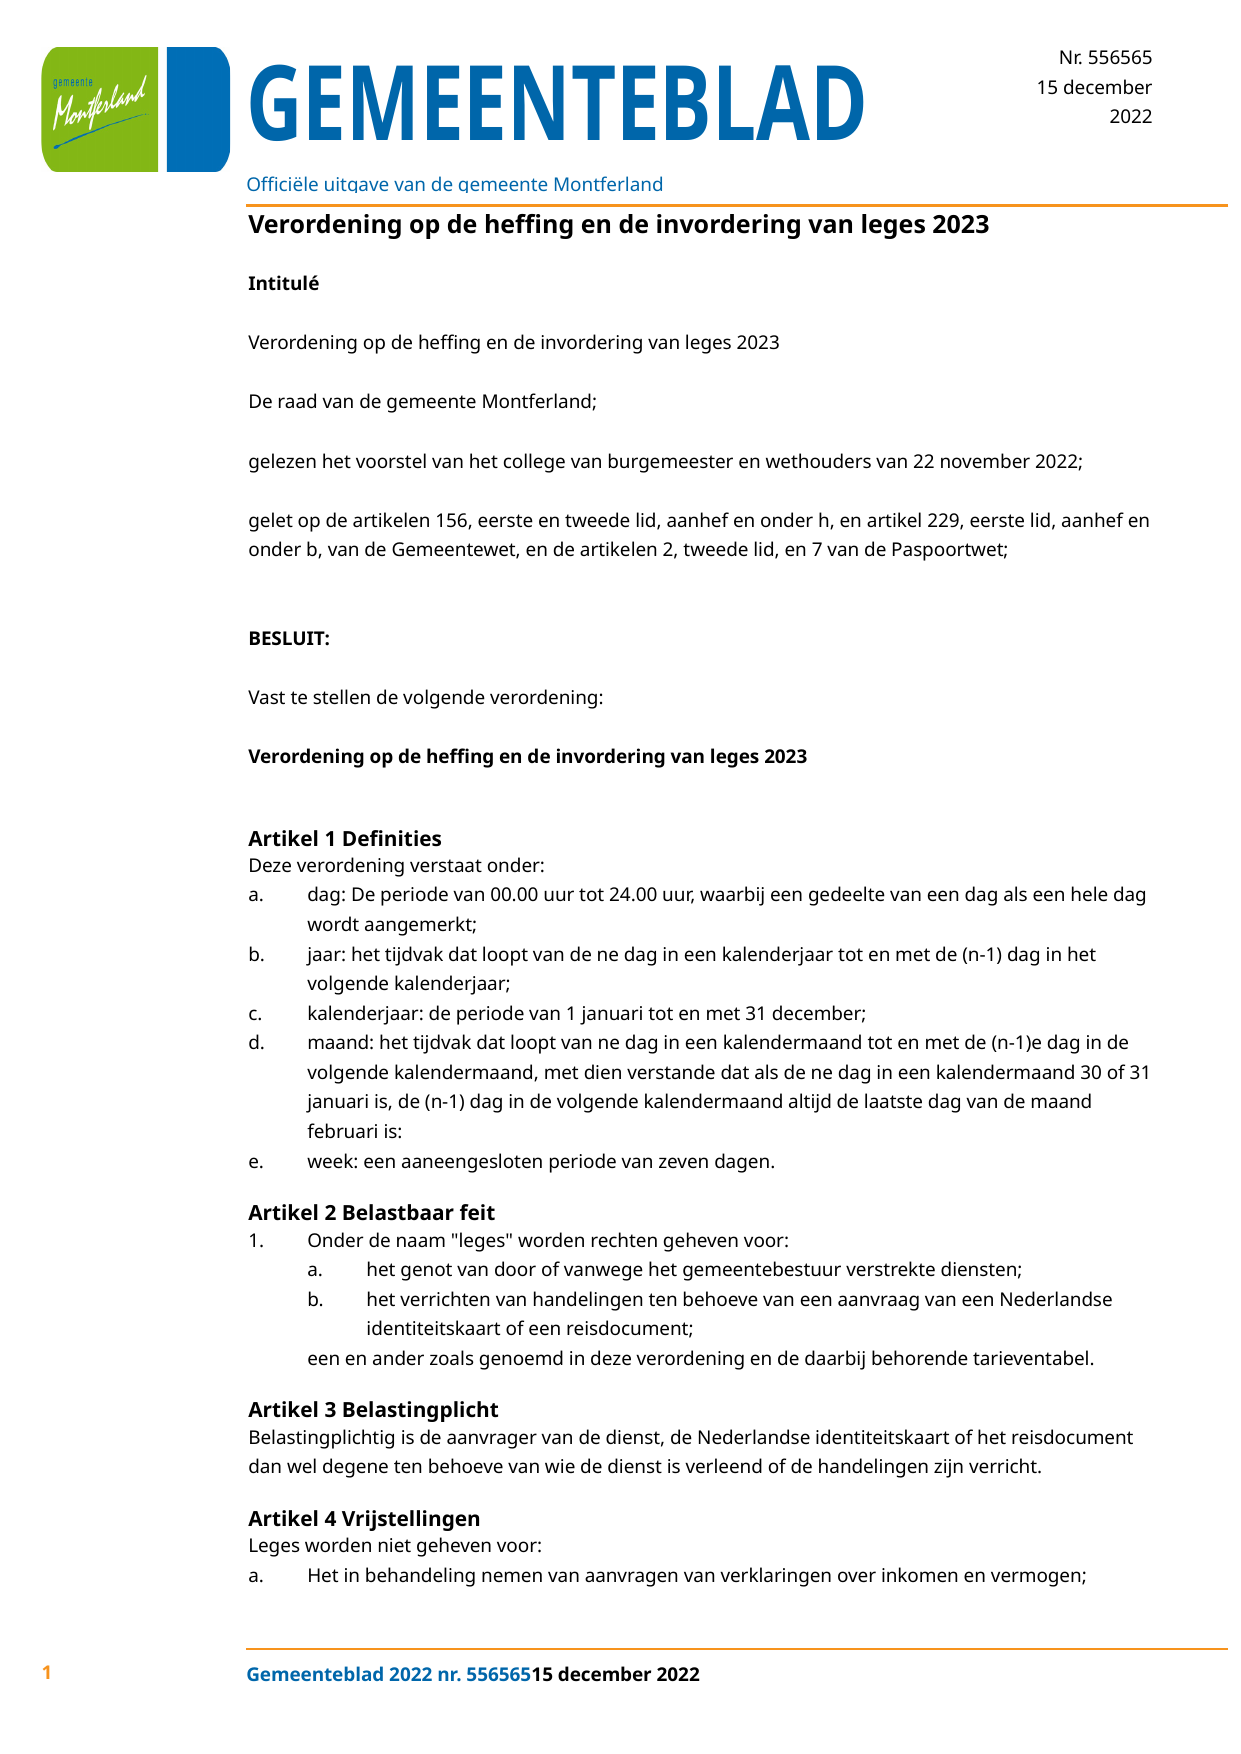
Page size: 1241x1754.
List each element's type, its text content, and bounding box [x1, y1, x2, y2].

text Verordening op de heffing en de invordering van leges 2023 [248, 744, 1152, 769]
text Verordening op de heffing en de invordering van leges 2023 [248, 207, 1152, 241]
text Verordening op de heffing en de invordering van leges 2023 [248, 329, 1152, 355]
text Vast te stellen de volgende verordening: [248, 684, 1152, 710]
text Belastingplichtig is de aanvrager van de dienst, de Nederlandse identiteitskaart of het reisdocument dan wel degene ten behoeve van wie de dienst is verleend of de handelingen zijn verricht. [248, 1424, 1152, 1479]
list kalenderjaar: de periode van 1 januari tot en met 31 december; [248, 1000, 1152, 1026]
text BESLUIT: [248, 625, 1152, 651]
list een en ander zoals genoemd in deze verordening en de daarbij behorende tarieventabel. [248, 1345, 1152, 1371]
text gelet op de artikelen 156, eerste en tweede lid, aanhef en onder h, en artikel 229, eerste lid, aanhef en onder b, van de Gemeentewet, en de artikelen 2, tweede lid, en 7 van de Paspoortwet; [248, 507, 1152, 562]
picture [41, 47, 231, 172]
text Artikel 3 Belastingplicht [248, 1396, 1152, 1424]
text Artikel 1 Definities [248, 824, 1152, 852]
list het genot van door of vanwege het gemeentebestuur verstrekte diensten; [307, 1256, 1152, 1282]
text Intitulé [248, 270, 1152, 296]
list week: een aaneengesloten periode van zeven dagen. [248, 1148, 1152, 1174]
text gelezen het voorstel van het college van burgemeester en wethouders van 22 november 2022; [248, 448, 1152, 473]
list Het in behandeling nemen van aanvragen van verklaringen over inkomen en vermogen; [248, 1562, 1152, 1588]
text Leges worden niet geheven voor: [248, 1532, 1152, 1558]
text Deze verordening verstaat onder: [248, 852, 1152, 878]
text Artikel 4 Vrijstellingen [248, 1504, 1152, 1532]
list dag: De periode van 00.00 uur tot 24.00 uur, waarbij een gedeelte van een dag als een hele dag wordt aangemerkt; [248, 882, 1152, 937]
text Artikel 2 Belastbaar feit [248, 1198, 1152, 1227]
list Onder de naam "leges" worden rechten geheven voor: [248, 1227, 1152, 1252]
list maand: het tijdvak dat loopt van ne dag in een kalendermaand tot en met de (n-1)e dag in de volgende kalendermaand, met dien verstande dat als de ne dag in een kalendermaand 30 of 31 januari is, de (n-1) dag in de volgende kalendermaand altijd de laatste dag van de maand februari is: [248, 1029, 1152, 1144]
list jaar: het tijdvak dat loopt van de ne dag in een kalenderjaar tot en met de (n-1) dag in het volgende kalenderjaar; [248, 941, 1152, 996]
list het verrichten van handelingen ten behoeve van een aanvraag van een Nederlandse identiteitskaart of een reisdocument; [307, 1286, 1152, 1341]
text De raad van de gemeente Montferland; [248, 389, 1152, 414]
